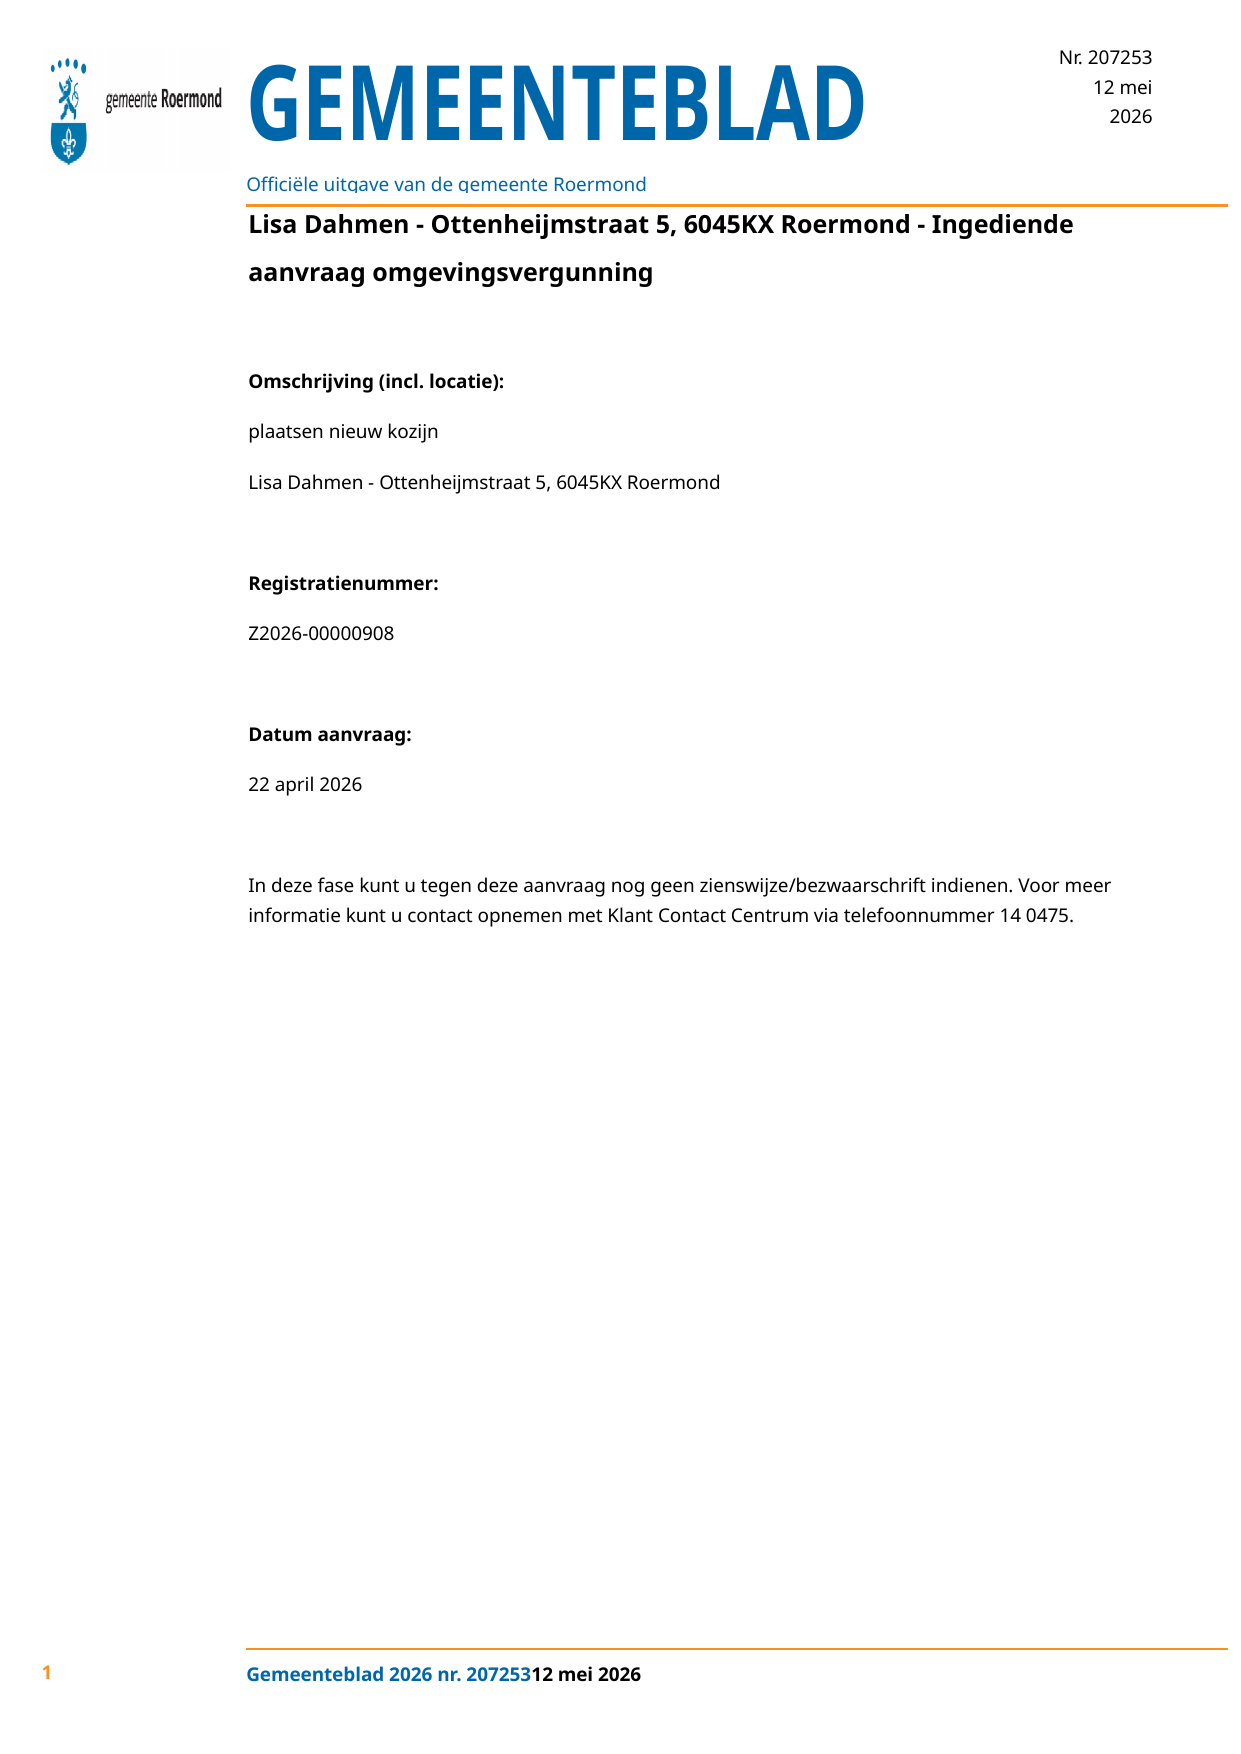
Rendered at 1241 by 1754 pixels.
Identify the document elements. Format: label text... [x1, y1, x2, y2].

text Omschrijving (incl. locatie): [248, 368, 1152, 394]
text Registratienummer: [248, 570, 1152, 596]
text Z2026-00000908 [248, 620, 1152, 646]
text Lisa Dahmen - Ottenheijmstraat 5, 6045KX Roermond - Ingediende aanvraag omgevingsvergunning [248, 207, 1152, 288]
text Datum aanvraag: [248, 721, 1152, 747]
text Lisa Dahmen - Ottenheijmstraat 5, 6045KX Roermond [248, 469, 1152, 495]
text 22 april 2026 [248, 772, 1152, 797]
text plaatsen nieuw kozijn [248, 419, 1152, 444]
picture [41, 47, 231, 172]
text In deze fase kunt u tegen deze aanvraag nog geen zienswijze/bezwaarschrift indienen. Voor meer informatie kunt u contact opnemen met Klant Contact Centrum via telefoonnummer 14 0475. [248, 872, 1152, 928]
